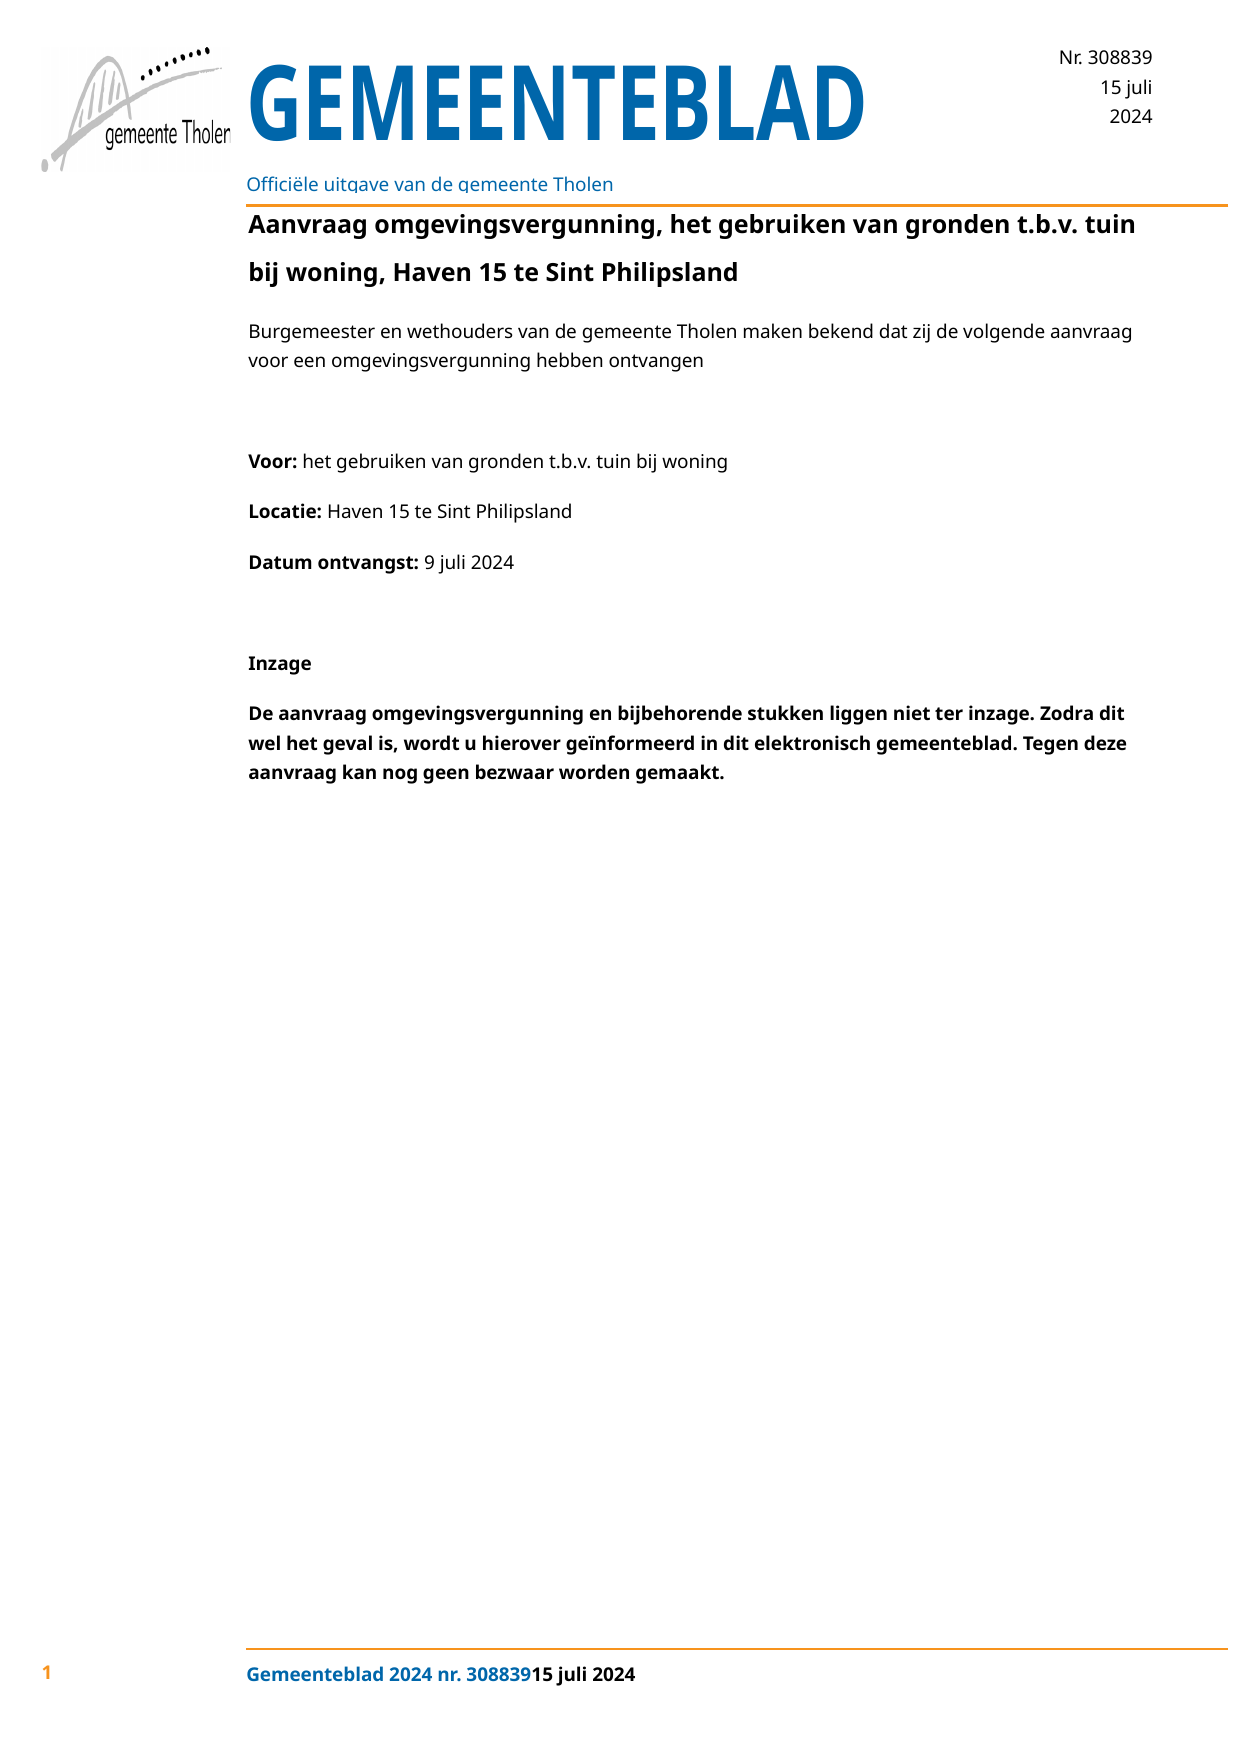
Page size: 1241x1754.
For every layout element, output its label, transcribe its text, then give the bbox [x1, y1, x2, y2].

text Aanvraag omgevingsvergunning, het gebruiken van gronden t.b.v. tuin bij woning, Haven 15 te Sint Philipsland [248, 207, 1152, 288]
text De aanvraag omgevingsvergunning en bijbehorende stukken liggen niet ter inzage. Zodra dit wel het geval is, wordt u hierover geïnformeerd in dit elektronisch gemeenteblad. Tegen deze aanvraag kan nog geen bezwaar worden gemaakt. [248, 700, 1152, 785]
text Datum ontvangst: 9 juli 2024 [248, 549, 1152, 575]
text Inzage [248, 650, 1152, 676]
text Voor: het gebruiken van gronden t.b.v. tuin bij woning [248, 448, 1152, 474]
picture [41, 47, 231, 172]
text Locatie: Haven 15 te Sint Philipsland [248, 499, 1152, 524]
text Burgemeester en wethouders van de gemeente Tholen maken bekend dat zij de volgende aanvraag voor een omgevingsvergunning hebben ontvangen [248, 318, 1152, 373]
